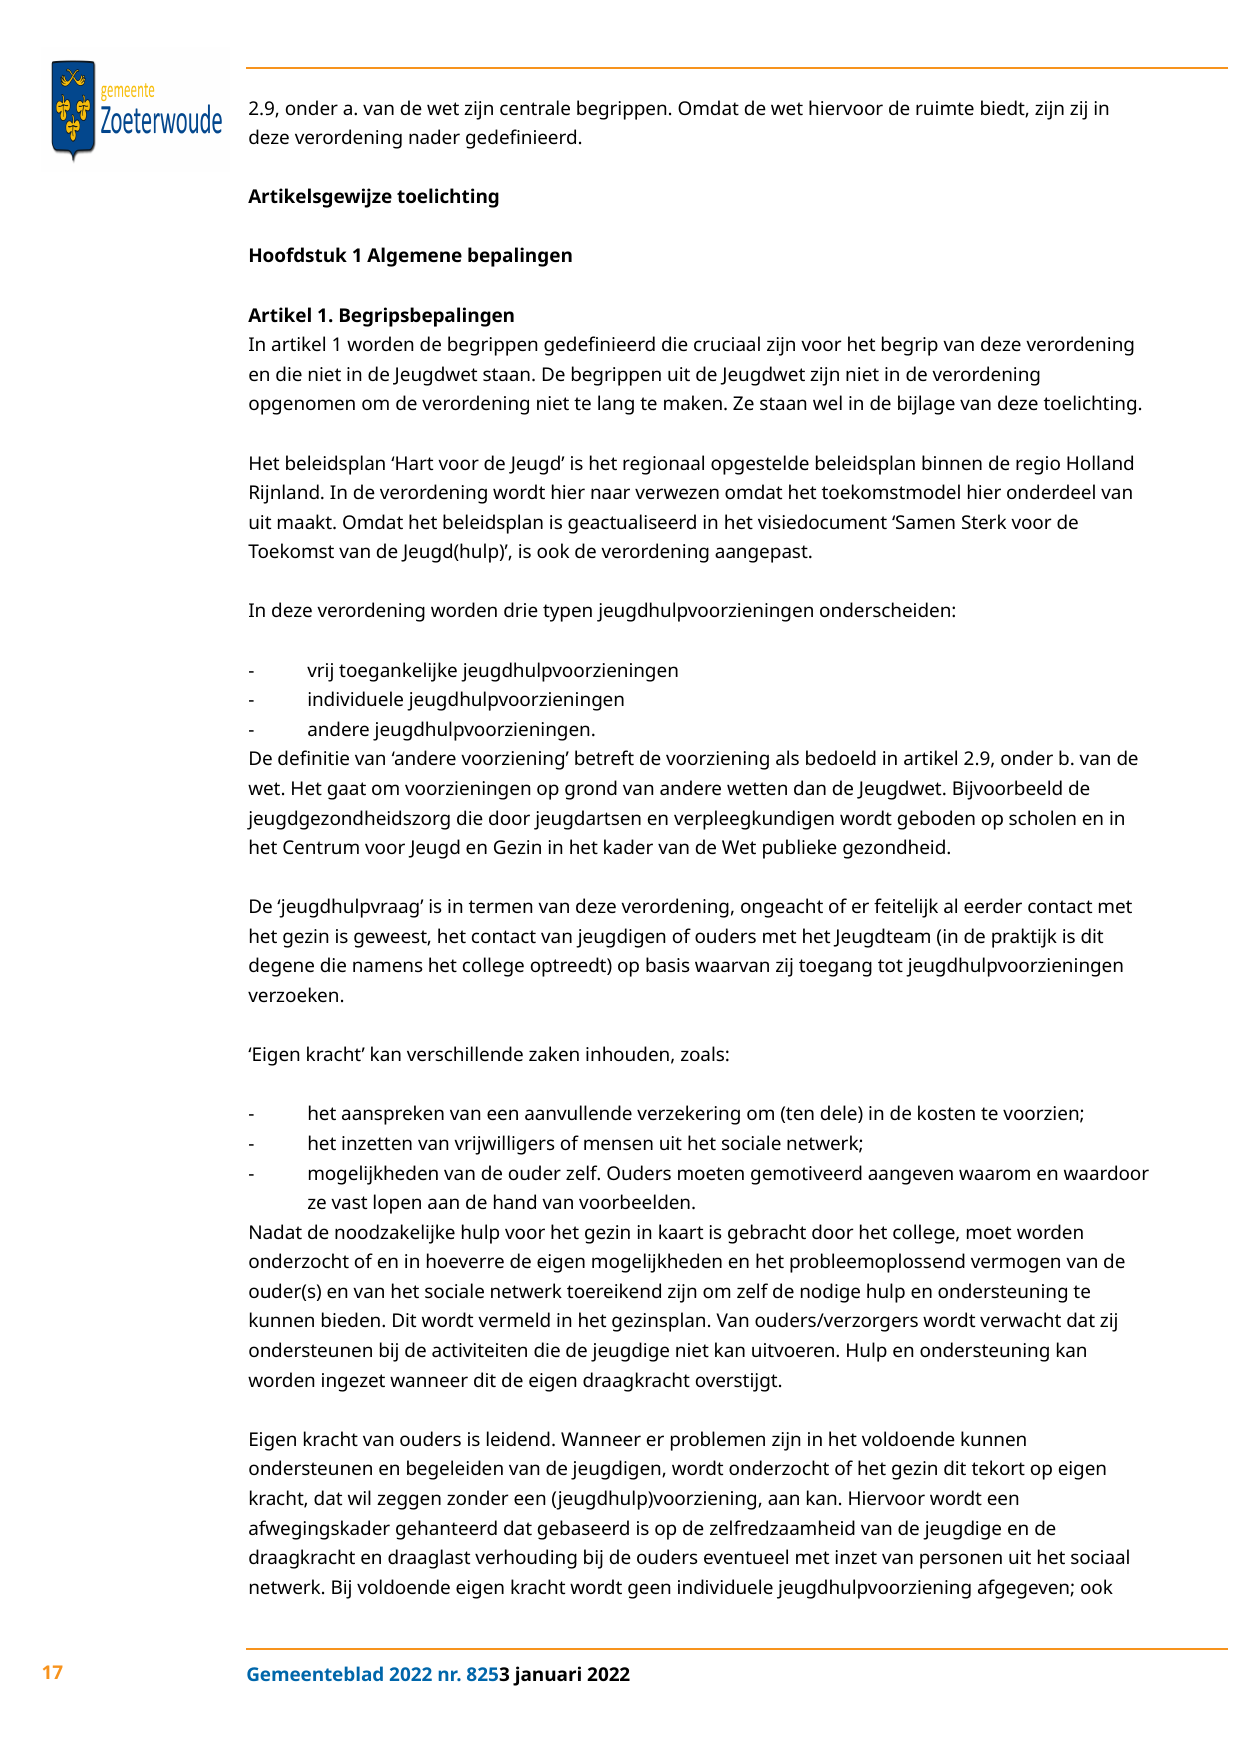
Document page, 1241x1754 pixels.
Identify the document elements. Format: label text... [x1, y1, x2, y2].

text In deze verordening worden drie typen jeugdhulpvoorzieningen onderscheiden: [248, 598, 1152, 623]
text In artikel 1 worden de begrippen gedefinieerd die cruciaal zijn voor het begrip van deze verordening en die niet in de Jeugdwet staan. De begrippen uit de Jeugdwet zijn niet in de verordening opgenomen om de verordening niet te lang te maken. Ze staan wel in de bijlage van deze toelichting. [248, 331, 1152, 416]
text Artikel 1. Begripsbepalingen [248, 302, 1152, 328]
list individuele jeugdhulpvoorzieningen [248, 686, 1152, 712]
list het inzetten van vrijwilligers of mensen uit het sociale netwerk; [248, 1130, 1152, 1156]
text De definitie van ‘andere voorziening’ betreft de voorziening als bedoeld in artikel 2.9, onder b. van de wet. Het gaat om voorzieningen op grond van andere wetten dan de Jeugdwet. Bijvoorbeeld de jeugdgezondheidszorg die door jeugdartsen en verpleegkundigen wordt geboden op scholen en in het Centrum voor Jeugd en Gezin in het kader van de Wet publieke gezondheid. [248, 746, 1152, 860]
text Het beleidsplan ‘Hart voor de Jeugd’ is het regionaal opgestelde beleidsplan binnen de regio Holland Rijnland. In de verordening wordt hier naar verwezen omdat het toekomstmodel hier onderdeel van uit maakt. Omdat het beleidsplan is geactualiseerd in het visiedocument ‘Samen Sterk voor de Toekomst van de Jeugd(hulp)’, is ook de verordening aangepast. [248, 450, 1152, 564]
text 2.9, onder a. van de wet zijn centrale begrippen. Omdat de wet hiervoor de ruimte biedt, zijn zij in deze verordening nader gedefinieerd. [248, 95, 1152, 150]
text Nadat de noodzakelijke hulp voor het gezin in kaart is gebracht door het college, moet worden onderzocht of en in hoeverre de eigen mogelijkheden en het probleemoplossend vermogen van de ouder(s) en van het sociale netwerk toereikend zijn om zelf de nodige hulp en ondersteuning te kunnen bieden. Dit wordt vermeld in het gezinsplan. Van ouders/verzorgers wordt verwacht dat zij ondersteunen bij de activiteiten die de jeugdige niet kan uitvoeren. Hulp en ondersteuning kan worden ingezet wanneer dit de eigen draagkracht overstijgt. [248, 1219, 1152, 1393]
text Eigen kracht van ouders is leidend. Wanneer er problemen zijn in het voldoende kunnen ondersteunen en begeleiden van de jeugdigen, wordt onderzocht of het gezin dit tekort op eigen kracht, dat wil zeggen zonder een (jeugdhulp)voorziening, aan kan. Hiervoor wordt een afwegingskader gehanteerd dat gebaseerd is op de zelfredzaamheid van de jeugdige en de draagkracht en draaglast verhouding bij de ouders eventueel met inzet van personen uit het sociaal netwerk. Bij voldoende eigen kracht wordt geen individuele jeugdhulpvoorziening afgegeven; ook [248, 1426, 1152, 1600]
list het aanspreken van een aanvullende verzekering om (ten dele) in de kosten te voorzien; [248, 1101, 1152, 1126]
text ‘Eigen kracht’ kan verschillende zaken inhouden, zoals: [248, 1041, 1152, 1067]
picture [41, 47, 231, 172]
text Hoofdstuk 1 Algemene bepalingen [248, 243, 1152, 268]
text De ‘jeugdhulpvraag’ is in termen van deze verordening, ongeacht of er feitelijk al eerder contact met het gezin is geweest, het contact van jeugdigen of ouders met het Jeugdteam (in de praktijk is dit degene die namens het college optreedt) op basis waarvan zij toegang tot jeugdhulpvoorzieningen verzoeken. [248, 893, 1152, 1008]
list andere jeugdhulpvoorzieningen. [248, 716, 1152, 742]
list mogelijkheden van de ouder zelf. Ouders moeten gemotiveerd aangeven waarom en waardoor ze vast lopen aan de hand van voorbeelden. [248, 1160, 1152, 1215]
text Artikelsgewijze toelichting [248, 183, 1152, 209]
list vrij toegankelijke jeugdhulpvoorzieningen [248, 657, 1152, 683]
